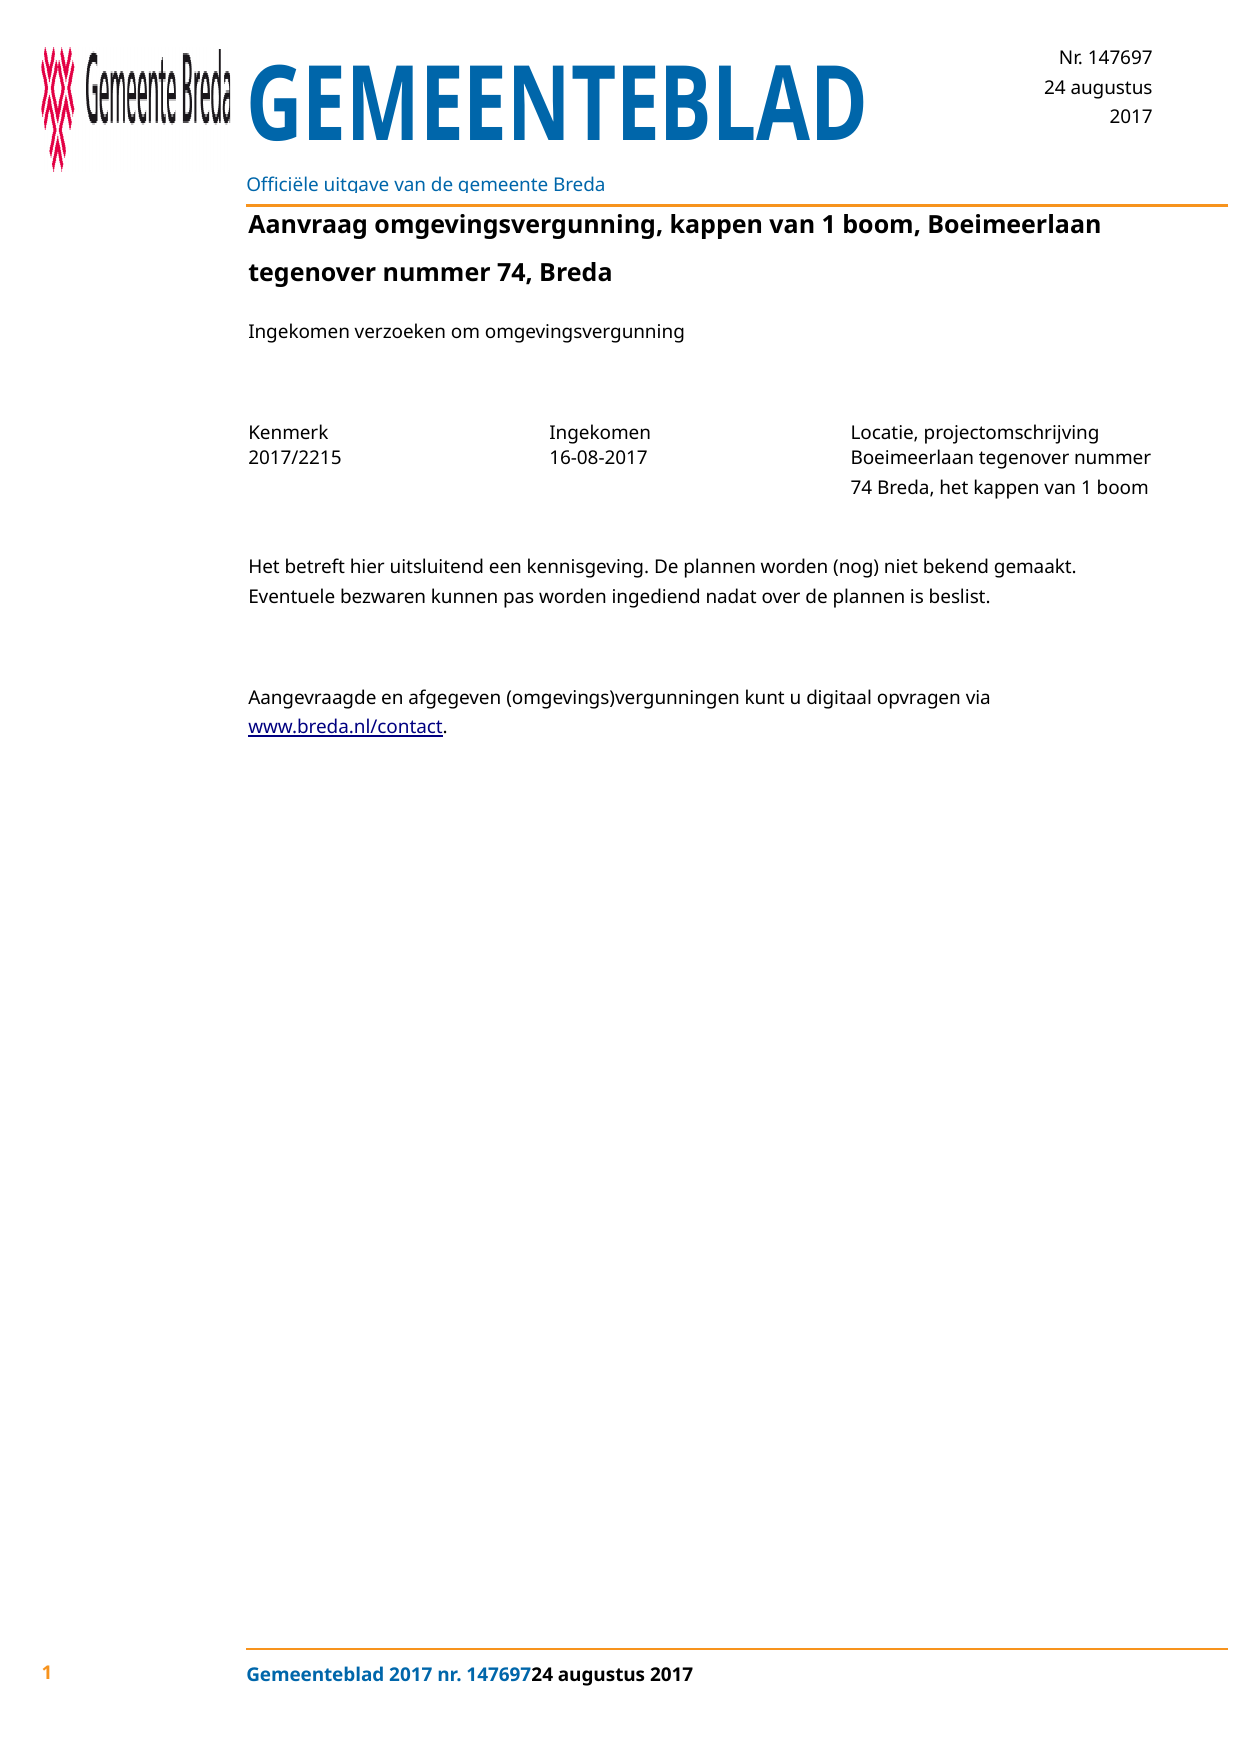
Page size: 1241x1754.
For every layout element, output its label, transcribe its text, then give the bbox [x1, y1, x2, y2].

table_cell Boeimeerlaan tegenover nummer 74 Breda, het kappen van 1 boom [850, 445, 1152, 500]
table_header Kenmerk [248, 419, 549, 444]
table_cell 2017/2215 [248, 445, 549, 500]
picture [41, 47, 231, 172]
table_header Ingekomen [549, 419, 850, 444]
text Ingekomen verzoeken om omgevingsvergunning [248, 318, 1152, 344]
text Aangevraagde en afgegeven (omgevings)vergunningen kunt u digitaal opvragen via www.breda.nl/contact. [248, 684, 1152, 739]
table_cell 16-08-2017 [549, 445, 850, 500]
text Het betreft hier uitsluitend een kennisgeving. De plannen worden (nog) niet bekend gemaakt. Eventuele bezwaren kunnen pas worden ingediend nadat over de plannen is beslist. [248, 553, 1152, 609]
table_header Locatie, projectomschrijving [850, 419, 1152, 444]
text Aanvraag omgevingsvergunning, kappen van 1 boom, Boeimeerlaan tegenover nummer 74, Breda [248, 207, 1152, 288]
